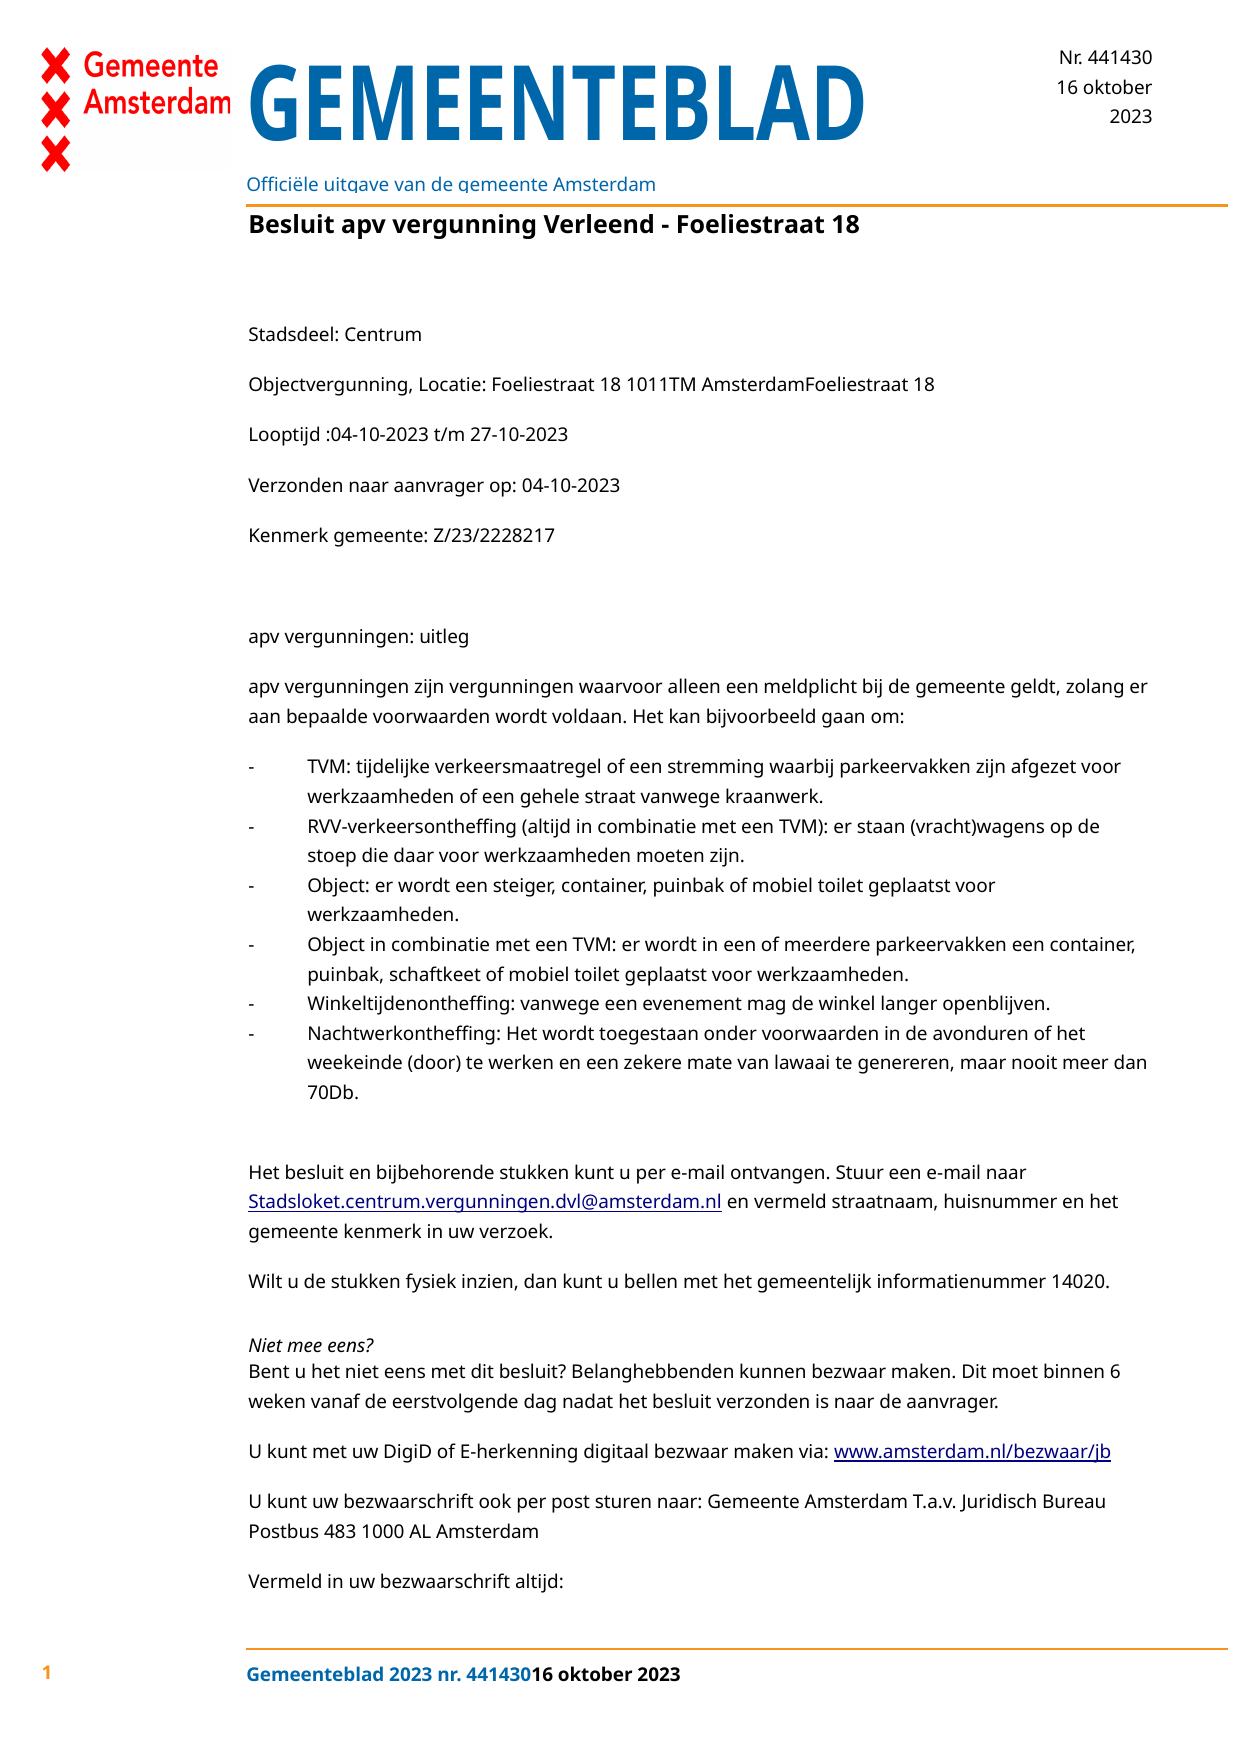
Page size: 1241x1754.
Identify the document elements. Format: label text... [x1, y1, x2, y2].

list Object: er wordt een steiger, container, puinbak of mobiel toilet geplaatst voor werkzaamheden. [248, 872, 1152, 927]
text apv vergunningen: uitleg [248, 623, 1152, 649]
text Besluit apv vergunning Verleend - Foeliestraat 18 [248, 207, 1152, 241]
text Stadsdeel: Centrum [248, 321, 1152, 346]
text Het besluit en bijbehorende stukken kunt u per e-mail ontvangen. Stuur een e-mail naar Stadsloket.centrum.vergunningen.dvl@amsterdam.nl en vermeld straatnaam, huisnummer en het gemeente kenmerk in uw verzoek. [248, 1159, 1152, 1244]
text Niet mee eens? [248, 1333, 1152, 1358]
list Winkeltijdenontheffing: vanwege een evenement mag de winkel langer openblijven. [248, 990, 1152, 1016]
text Kenmerk gemeente: Z/23/2228217 [248, 522, 1152, 548]
text Verzonden naar aanvrager op: 04-10-2023 [248, 472, 1152, 498]
list TVM: tijdelijke verkeersmaatregel of een stremming waarbij parkeervakken zijn afgezet voor werkzaamheden of een gehele straat vanwege kraanwerk. [248, 754, 1152, 809]
text Wilt u de stukken fysiek inzien, dan kunt u bellen met het gemeentelijk informatienummer 14020. [248, 1269, 1152, 1294]
list RVV-verkeersontheffing (altijd in combinatie met een TVM): er staan (vracht)wagens op de stoep die daar voor werkzaamheden moeten zijn. [248, 813, 1152, 868]
picture [41, 47, 231, 172]
text Vermeld in uw bezwaarschrift altijd: [248, 1569, 1152, 1594]
text Objectvergunning, Locatie: Foeliestraat 18 1011TM AmsterdamFoeliestraat 18 [248, 371, 1152, 397]
list Nachtwerkontheffing: Het wordt toegestaan onder voorwaarden in de avonduren of het weekeinde (door) te werken en een zekere mate van lawaai te genereren, maar nooit meer dan 70Db. [248, 1020, 1152, 1105]
text Looptijd :04-10-2023 t/m 27-10-2023 [248, 422, 1152, 447]
text U kunt met uw DigiD of E-herkenning digitaal bezwaar maken via: www.amsterdam.nl/bezwaar/jb [248, 1438, 1152, 1464]
text U kunt uw bezwaarschrift ook per post sturen naar: Gemeente Amsterdam T.a.v. Juridisch Bureau Postbus 483 1000 AL Amsterdam [248, 1489, 1152, 1544]
list Object in combinatie met een TVM: er wordt in een of meerdere parkeervakken een container, puinbak, schaftkeet of mobiel toilet geplaatst voor werkzaamheden. [248, 931, 1152, 986]
text apv vergunningen zijn vergunningen waarvoor alleen een meldplicht bij de gemeente geldt, zolang er aan bepaalde voorwaarden wordt voldaan. Het kan bijvoorbeeld gaan om: [248, 674, 1152, 729]
text Bent u het niet eens met dit besluit? Belanghebbenden kunnen bezwaar maken. Dit moet binnen 6 weken vanaf de eerstvolgende dag nadat het besluit verzonden is naar de aanvrager. [248, 1358, 1152, 1414]
